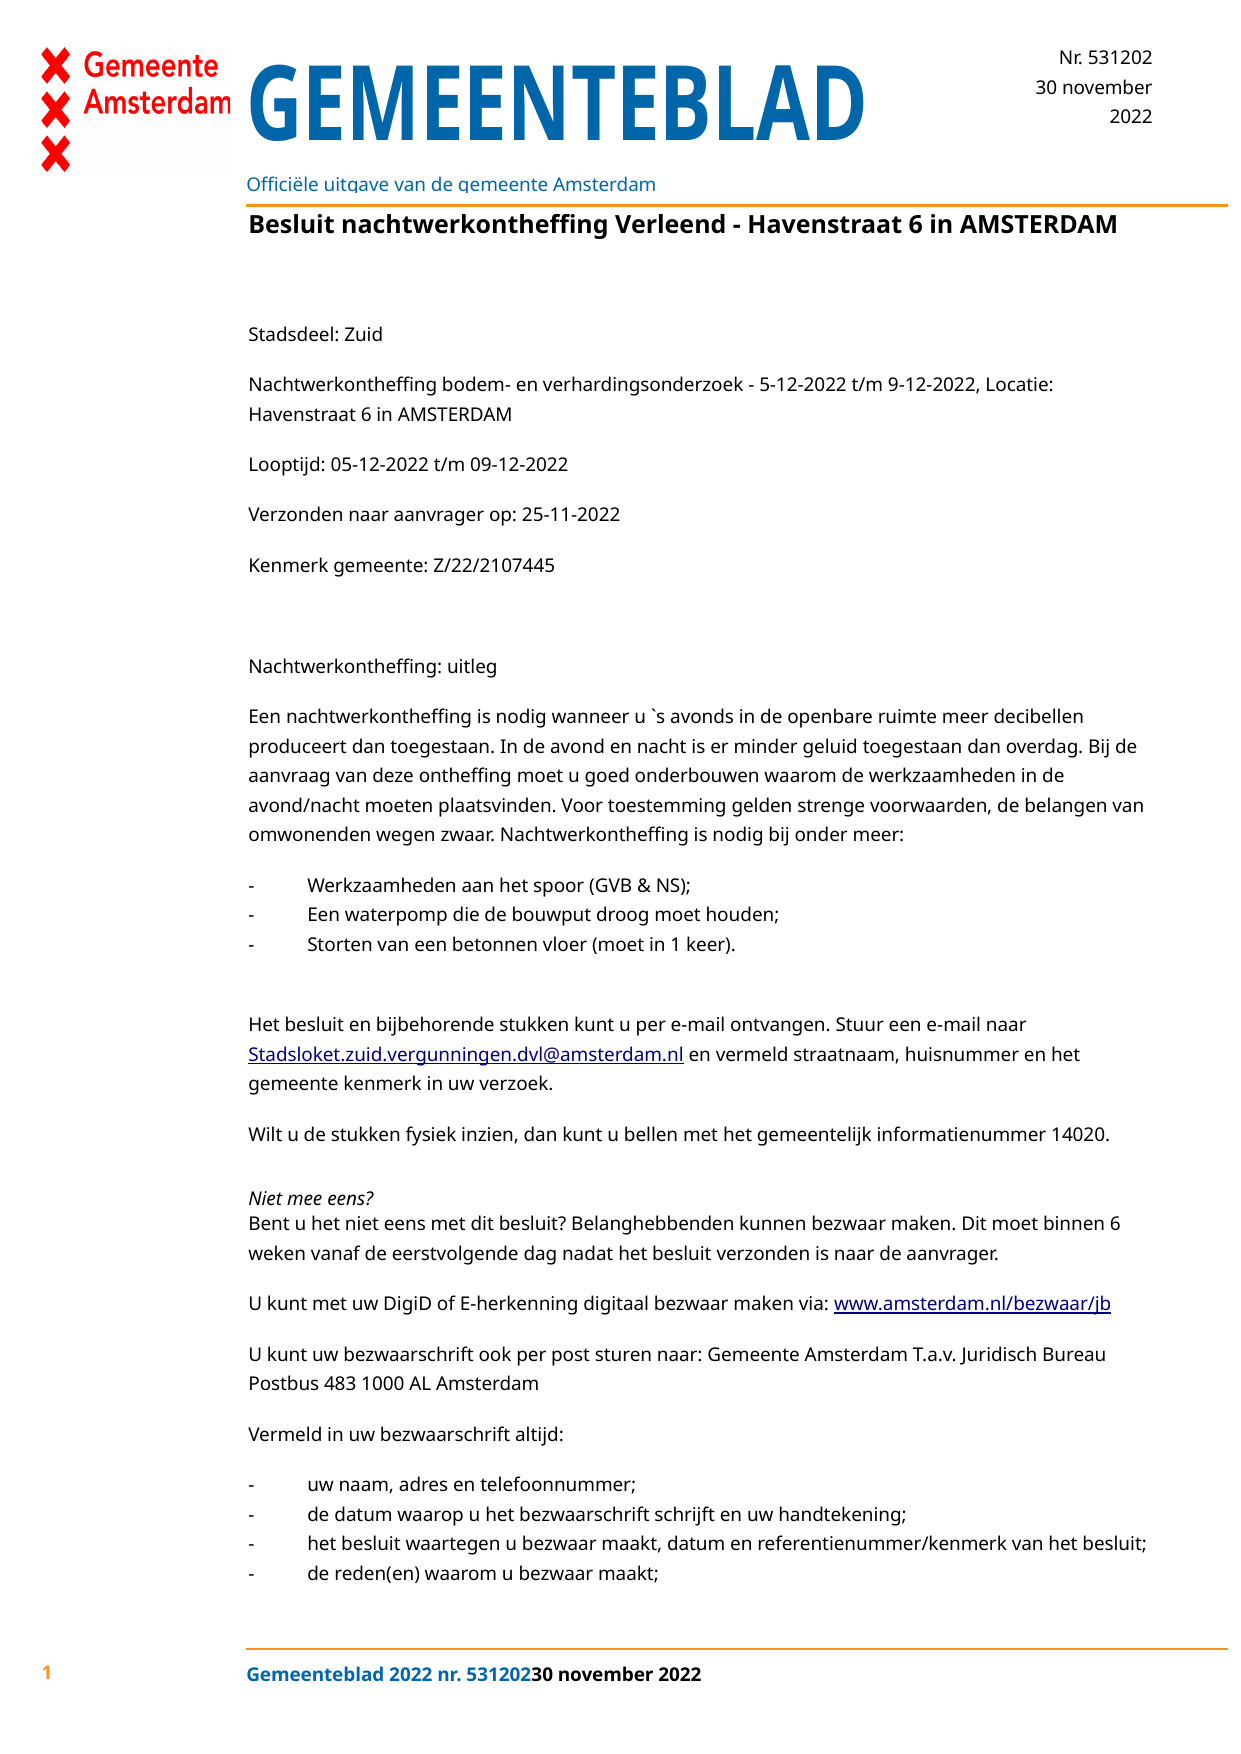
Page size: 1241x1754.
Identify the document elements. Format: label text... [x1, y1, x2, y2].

text Bent u het niet eens met dit besluit? Belanghebbenden kunnen bezwaar maken. Dit moet binnen 6 weken vanaf de eerstvolgende dag nadat het besluit verzonden is naar de aanvrager. [248, 1210, 1152, 1266]
text Vermeld in uw bezwaarschrift altijd: [248, 1421, 1152, 1447]
list de reden(en) waarom u bezwaar maakt; [248, 1560, 1152, 1586]
list Storten van een betonnen vloer (moet in 1 keer). [248, 931, 1152, 957]
text Looptijd: 05-12-2022 t/m 09-12-2022 [248, 451, 1152, 477]
text U kunt met uw DigiD of E-herkenning digitaal bezwaar maken via: www.amsterdam.nl/bezwaar/jb [248, 1290, 1152, 1316]
text Verzonden naar aanvrager op: 25-11-2022 [248, 502, 1152, 527]
picture [41, 47, 231, 172]
list uw naam, adres en telefoonnummer; [248, 1471, 1152, 1497]
text U kunt uw bezwaarschrift ook per post sturen naar: Gemeente Amsterdam T.a.v. Juridisch Bureau Postbus 483 1000 AL Amsterdam [248, 1341, 1152, 1396]
text Het besluit en bijbehorende stukken kunt u per e-mail ontvangen. Stuur een e-mail naar Stadsloket.zuid.vergunningen.dvl@amsterdam.nl en vermeld straatnaam, huisnummer en het gemeente kenmerk in uw verzoek. [248, 1011, 1152, 1096]
text Kenmerk gemeente: Z/22/2107445 [248, 552, 1152, 578]
text Niet mee eens? [248, 1185, 1152, 1210]
text Stadsdeel: Zuid [248, 321, 1152, 346]
list de datum waarop u het bezwaarschrift schrijft en uw handtekening; [248, 1501, 1152, 1527]
text Wilt u de stukken fysiek inzien, dan kunt u bellen met het gemeentelijk informatienummer 14020. [248, 1121, 1152, 1146]
text Een nachtwerkontheffing is nodig wanneer u `s avonds in de openbare ruimte meer decibellen produceert dan toegestaan. In de avond en nacht is er minder geluid toegestaan dan overdag. Bij de aanvraag van deze ontheffing moet u goed onderbouwen waarom de werkzaamheden in de avond/nacht moeten plaatsvinden. Voor toestemming gelden strenge voorwaarden, de belangen van omwonenden wegen zwaar. Nachtwerkontheffing is nodig bij onder meer: [248, 703, 1152, 847]
list het besluit waartegen u bezwaar maakt, datum en referentienummer/kenmerk van het besluit; [248, 1530, 1152, 1556]
text Besluit nachtwerkontheffing Verleend - Havenstraat 6 in AMSTERDAM [248, 207, 1152, 241]
text Nachtwerkontheffing bodem- en verhardingsonderzoek - 5-12-2022 t/m 9-12-2022, Locatie: Havenstraat 6 in AMSTERDAM [248, 371, 1152, 426]
list Een waterpomp die de bouwput droog moet houden; [248, 902, 1152, 927]
text Nachtwerkontheffing: uitleg [248, 653, 1152, 678]
list Werkzaamheden aan het spoor (GVB & NS); [248, 872, 1152, 898]
